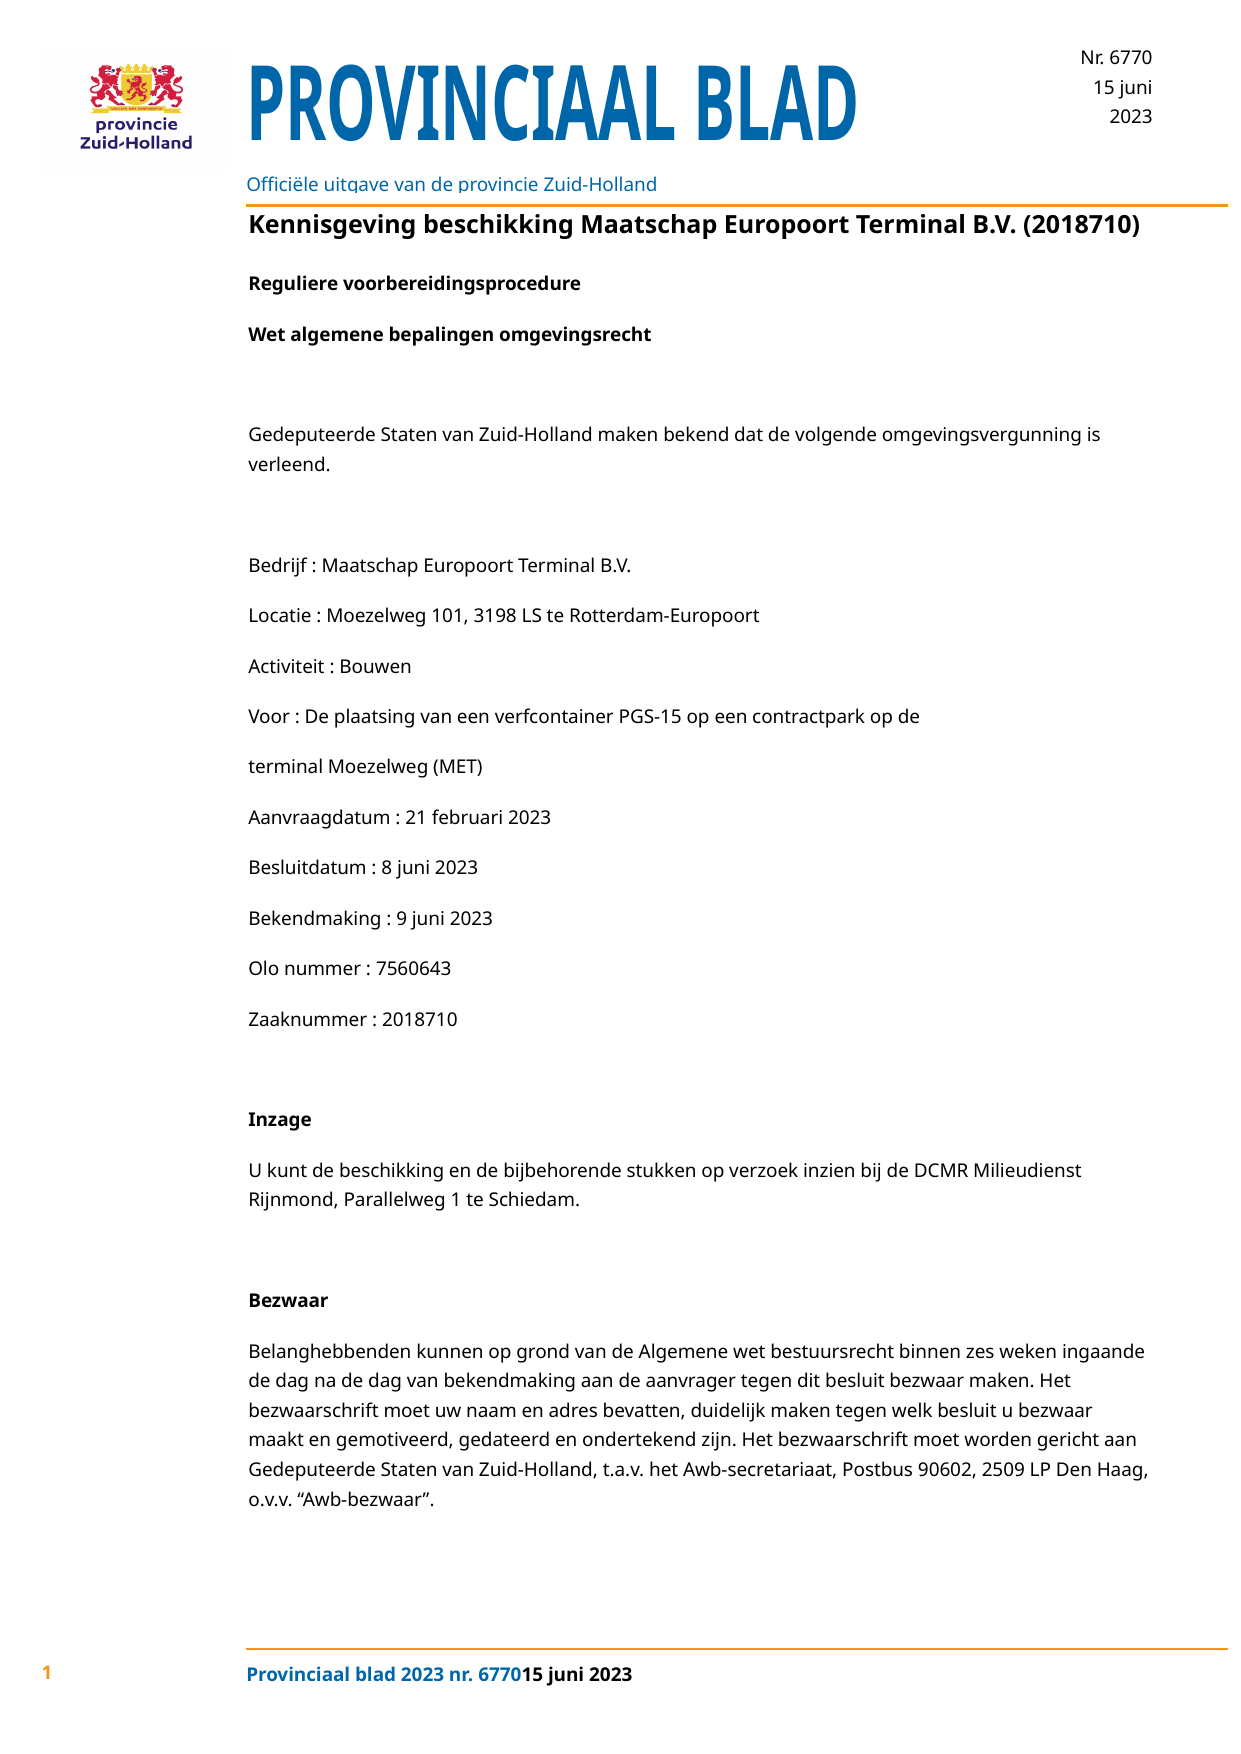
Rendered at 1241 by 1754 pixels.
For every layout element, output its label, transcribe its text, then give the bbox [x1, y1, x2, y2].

text Bedrijf : Maatschap Europoort Terminal B.V. [248, 552, 1152, 578]
text Belanghebbenden kunnen op grond van de Algemene wet bestuursrecht binnen zes weken ingaande de dag na de dag van bekendmaking aan de aanvrager tegen dit besluit bezwaar maken. Het bezwaarschrift moet uw naam en adres bevatten, duidelijk maken tegen welk besluit u bezwaar maakt en gemotiveerd, gedateerd en ondertekend zijn. Het bezwaarschrift moet worden gericht aan Gedeputeerde Staten van Zuid-Holland, t.a.v. het Awb-secretariaat, Postbus 90602, 2509 LP Den Haag, o.v.v. “Awb-bezwaar”. [248, 1338, 1152, 1511]
text Zaaknummer : 2018710 [248, 1006, 1152, 1031]
text Gedeputeerde Staten van Zuid-Holland maken bekend dat de volgende omgevingsvergunning is verleend. [248, 422, 1152, 477]
text U kunt de beschikking en de bijbehorende stukken op verzoek inzien bij de DCMR Milieudienst Rijnmond, Parallelweg 1 te Schiedam. [248, 1157, 1152, 1212]
text terminal Moezelweg (MET) [248, 754, 1152, 779]
text Wet algemene bepalingen omgevingsrecht [248, 321, 1152, 346]
text Kennisgeving beschikking Maatschap Europoort Terminal B.V. (2018710) [248, 207, 1152, 241]
text Activiteit : Bouwen [248, 653, 1152, 678]
text Bekendmaking : 9 juni 2023 [248, 905, 1152, 931]
text Locatie : Moezelweg 101, 3198 LS te Rotterdam-Europoort [248, 602, 1152, 628]
text Bezwaar [248, 1287, 1152, 1313]
text Besluitdatum : 8 juni 2023 [248, 854, 1152, 880]
text Reguliere voorbereidingsprocedure [248, 270, 1152, 296]
text Voor : De plaatsing van een verfcontainer PGS-15 op een contractpark op de [248, 703, 1152, 729]
text Aanvraagdatum : 21 februari 2023 [248, 804, 1152, 830]
text Olo nummer : 7560643 [248, 955, 1152, 981]
text Inzage [248, 1107, 1152, 1132]
picture [41, 47, 231, 172]
